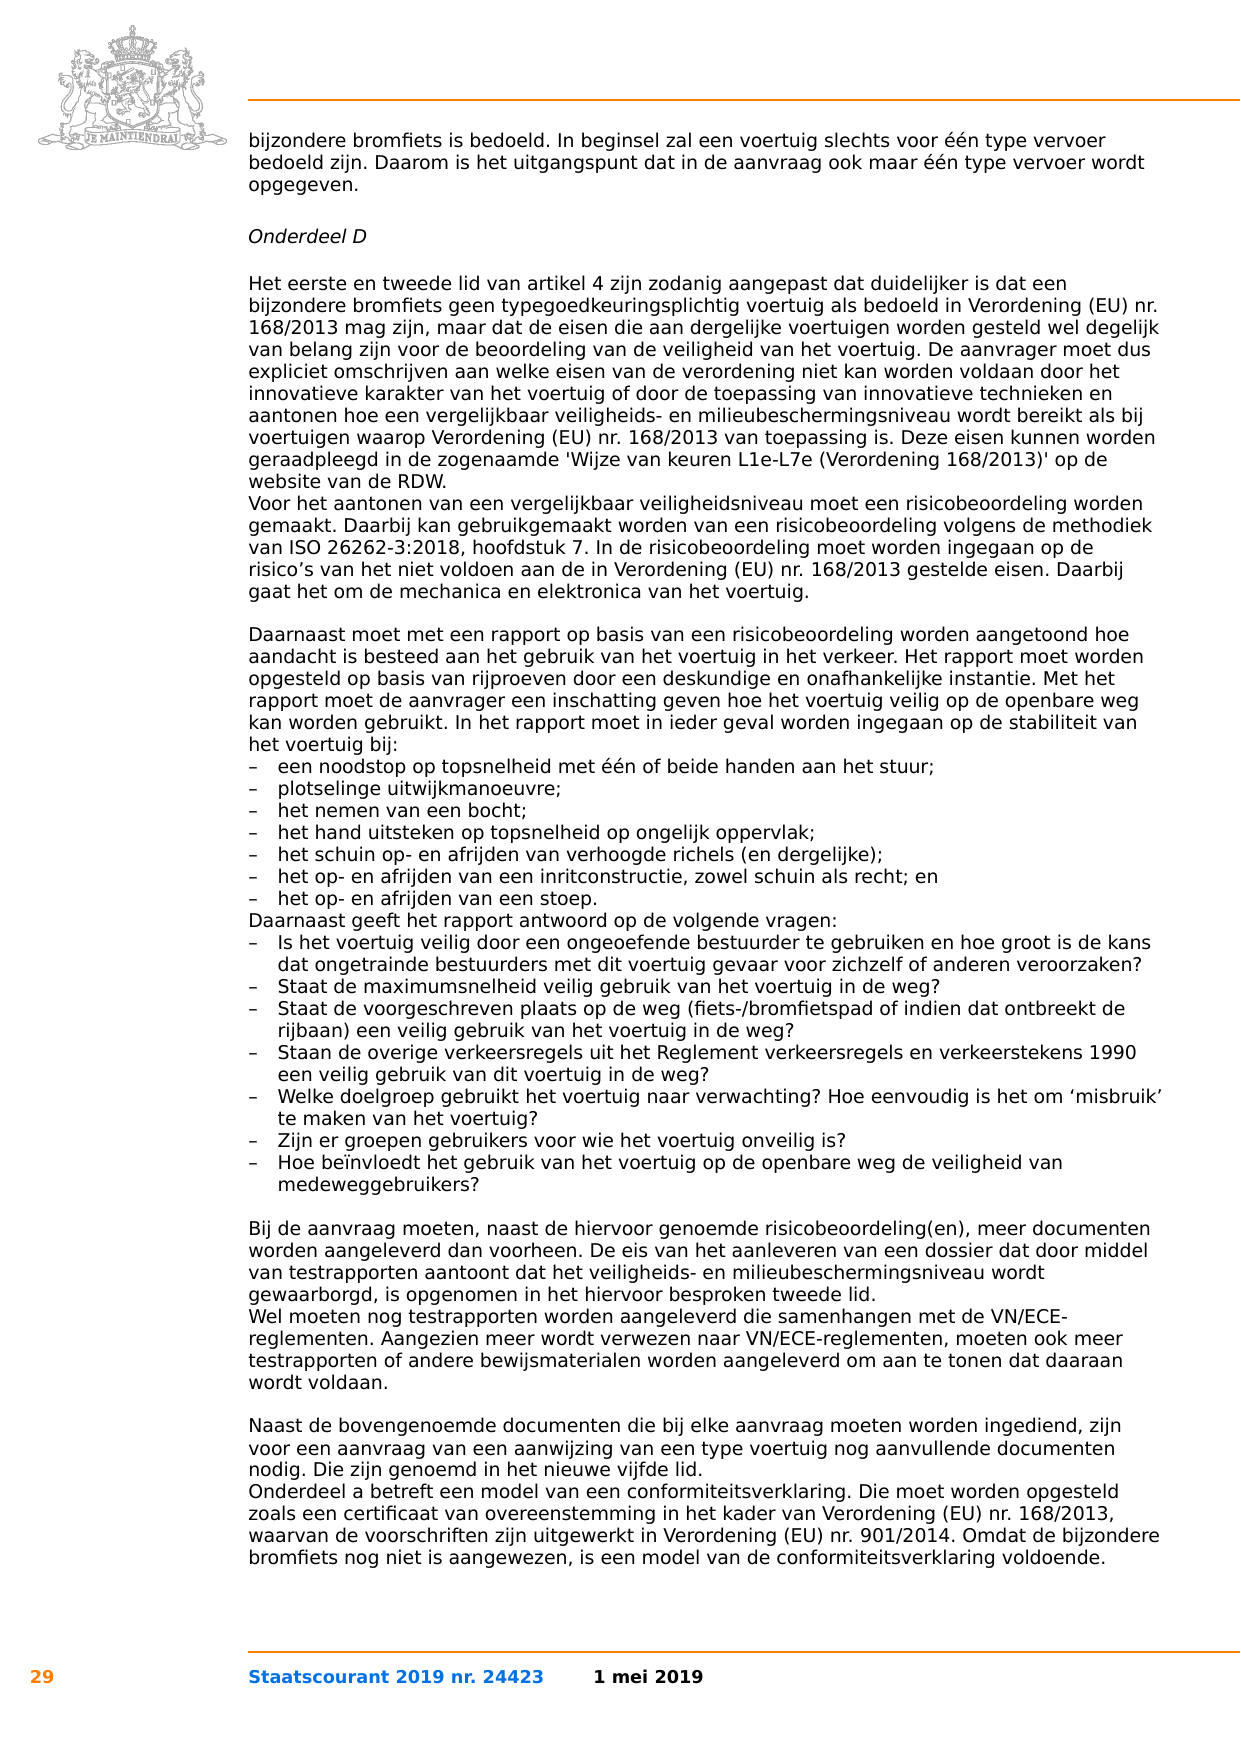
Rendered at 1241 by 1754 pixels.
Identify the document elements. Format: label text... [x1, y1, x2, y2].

text Onderdeel a betreft een model van een conformiteitsverklaring. Die moet worden opgesteld zoals een certificaat van overeenstemming in het kader van Verordening (EU) nr. 168/2013, waarvan de voorschriften zijn uitgewerkt in Verordening (EU) nr. 901/2014. Omdat de bijzondere bromfiets nog niet is aangewezen, is een model van de conformiteitsverklaring voldoende. [248, 1481, 1163, 1569]
text – plotselinge uitwijkmanoeuvre; [248, 778, 1163, 800]
text – Zijn er groepen gebruikers voor wie het voertuig onveilig is? [248, 1130, 1163, 1152]
text – Is het voertuig veilig door een ongeoefende bestuurder te gebruiken en hoe groot is de kans dat ongetrainde bestuurders met dit voertuig gevaar voor zichzelf of anderen veroorzaken? [248, 932, 1163, 976]
text – Welke doelgroep gebruikt het voertuig naar verwachting? Hoe eenvoudig is het om ‘misbruik’ te maken van het voertuig? [248, 1086, 1163, 1130]
subtitle Onderdeel D [248, 226, 1163, 248]
text – Staan de overige verkeersregels uit het Reglement verkeersregels en verkeerstekens 1990 een veilig gebruik van dit voertuig in de weg? [248, 1042, 1163, 1086]
text – het hand uitsteken op topsnelheid op ongelijk oppervlak; [248, 822, 1163, 844]
picture [38, 25, 227, 150]
text Naast de bovengenoemde documenten die bij elke aanvraag moeten worden ingediend, zijn voor een aanvraag van een aanwijzing van een type voertuig nog aanvullende documenten nodig. Die zijn genoemd in het nieuwe vijfde lid. [248, 1415, 1163, 1481]
text Daarnaast geeft het rapport antwoord op de volgende vragen: [248, 910, 1163, 932]
text Voor het aantonen van een vergelijkbaar veiligheidsniveau moet een risicobeoordeling worden gemaakt. Daarbij kan gebruikgemaakt worden van een risicobeoordeling volgens de methodiek van ISO 26262-3:2018, hoofdstuk 7. In de risicobeoordeling moet worden ingegaan op de risico’s van het niet voldoen aan de in Verordening (EU) nr. 168/2013 gestelde eisen. Daarbij gaat het om de mechanica en elektronica van het voertuig. [248, 493, 1163, 602]
text bijzondere bromfiets is bedoeld. In beginsel zal een voertuig slechts voor één type vervoer bedoeld zijn. Daarom is het uitgangspunt dat in de aanvraag ook maar één type vervoer wordt opgegeven. [248, 130, 1163, 196]
text – Staat de maximumsnelheid veilig gebruik van het voertuig in de weg? [248, 976, 1163, 998]
text – het nemen van een bocht; [248, 800, 1163, 822]
text Daarnaast moet met een rapport op basis van een risicobeoordeling worden aangetoond hoe aandacht is besteed aan het gebruik van het voertuig in het verkeer. Het rapport moet worden opgesteld op basis van rijproeven door een deskundige en onafhankelijke instantie. Met het rapport moet de aanvrager een inschatting geven hoe het voertuig veilig op de openbare weg kan worden gebruikt. In het rapport moet in ieder geval worden ingegaan op de stabiliteit van het voertuig bij: [248, 624, 1163, 756]
text – het schuin op- en afrijden van verhoogde richels (en dergelijke); [248, 844, 1163, 866]
text – het op- en afrijden van een stoep. [248, 888, 1163, 910]
text Het eerste en tweede lid van artikel 4 zijn zodanig aangepast dat duidelijker is dat een bijzondere bromfiets geen typegoedkeuringsplichtig voertuig als bedoeld in Verordening (EU) nr. 168/2013 mag zijn, maar dat de eisen die aan dergelijke voertuigen worden gesteld wel degelijk van belang zijn voor de beoordeling van de veiligheid van het voertuig. De aanvrager moet dus expliciet omschrijven aan welke eisen van de verordening niet kan worden voldaan door het innovatieve karakter van het voertuig of door de toepassing van innovatieve technieken en aantonen hoe een vergelijkbaar veiligheids- en milieubeschermingsniveau wordt bereikt als bij voertuigen waarop Verordening (EU) nr. 168/2013 van toepassing is. Deze eisen kunnen worden geraadpleegd in de zogenaamde 'Wijze van keuren L1e-L7e (Verordening 168/2013)' op de website van de RDW. [248, 273, 1163, 493]
text Wel moeten nog testrapporten worden aangeleverd die samenhangen met de VN/ECE-reglementen. Aangezien meer wordt verwezen naar VN/ECE-reglementen, moeten ook meer testrapporten of andere bewijsmaterialen worden aangeleverd om aan te tonen dat daaraan wordt voldaan. [248, 1306, 1163, 1393]
text – Staat de voorgeschreven plaats op de weg (fiets-/bromfietspad of indien dat ontbreekt de rijbaan) een veilig gebruik van het voertuig in de weg? [248, 998, 1163, 1042]
text Bij de aanvraag moeten, naast de hiervoor genoemde risicobeoordeling(en), meer documenten worden aangeleverd dan voorheen. De eis van het aanleveren van een dossier dat door middel van testrapporten aantoont dat het veiligheids- en milieubeschermingsniveau wordt gewaarborgd, is opgenomen in het hiervoor besproken tweede lid. [248, 1218, 1163, 1306]
text – het op- en afrijden van een inritconstructie, zowel schuin als recht; en [248, 866, 1163, 888]
text – Hoe beïnvloedt het gebruik van het voertuig op de openbare weg de veiligheid van medeweggebruikers? [248, 1152, 1163, 1196]
text – een noodstop op topsnelheid met één of beide handen aan het stuur; [248, 756, 1163, 778]
